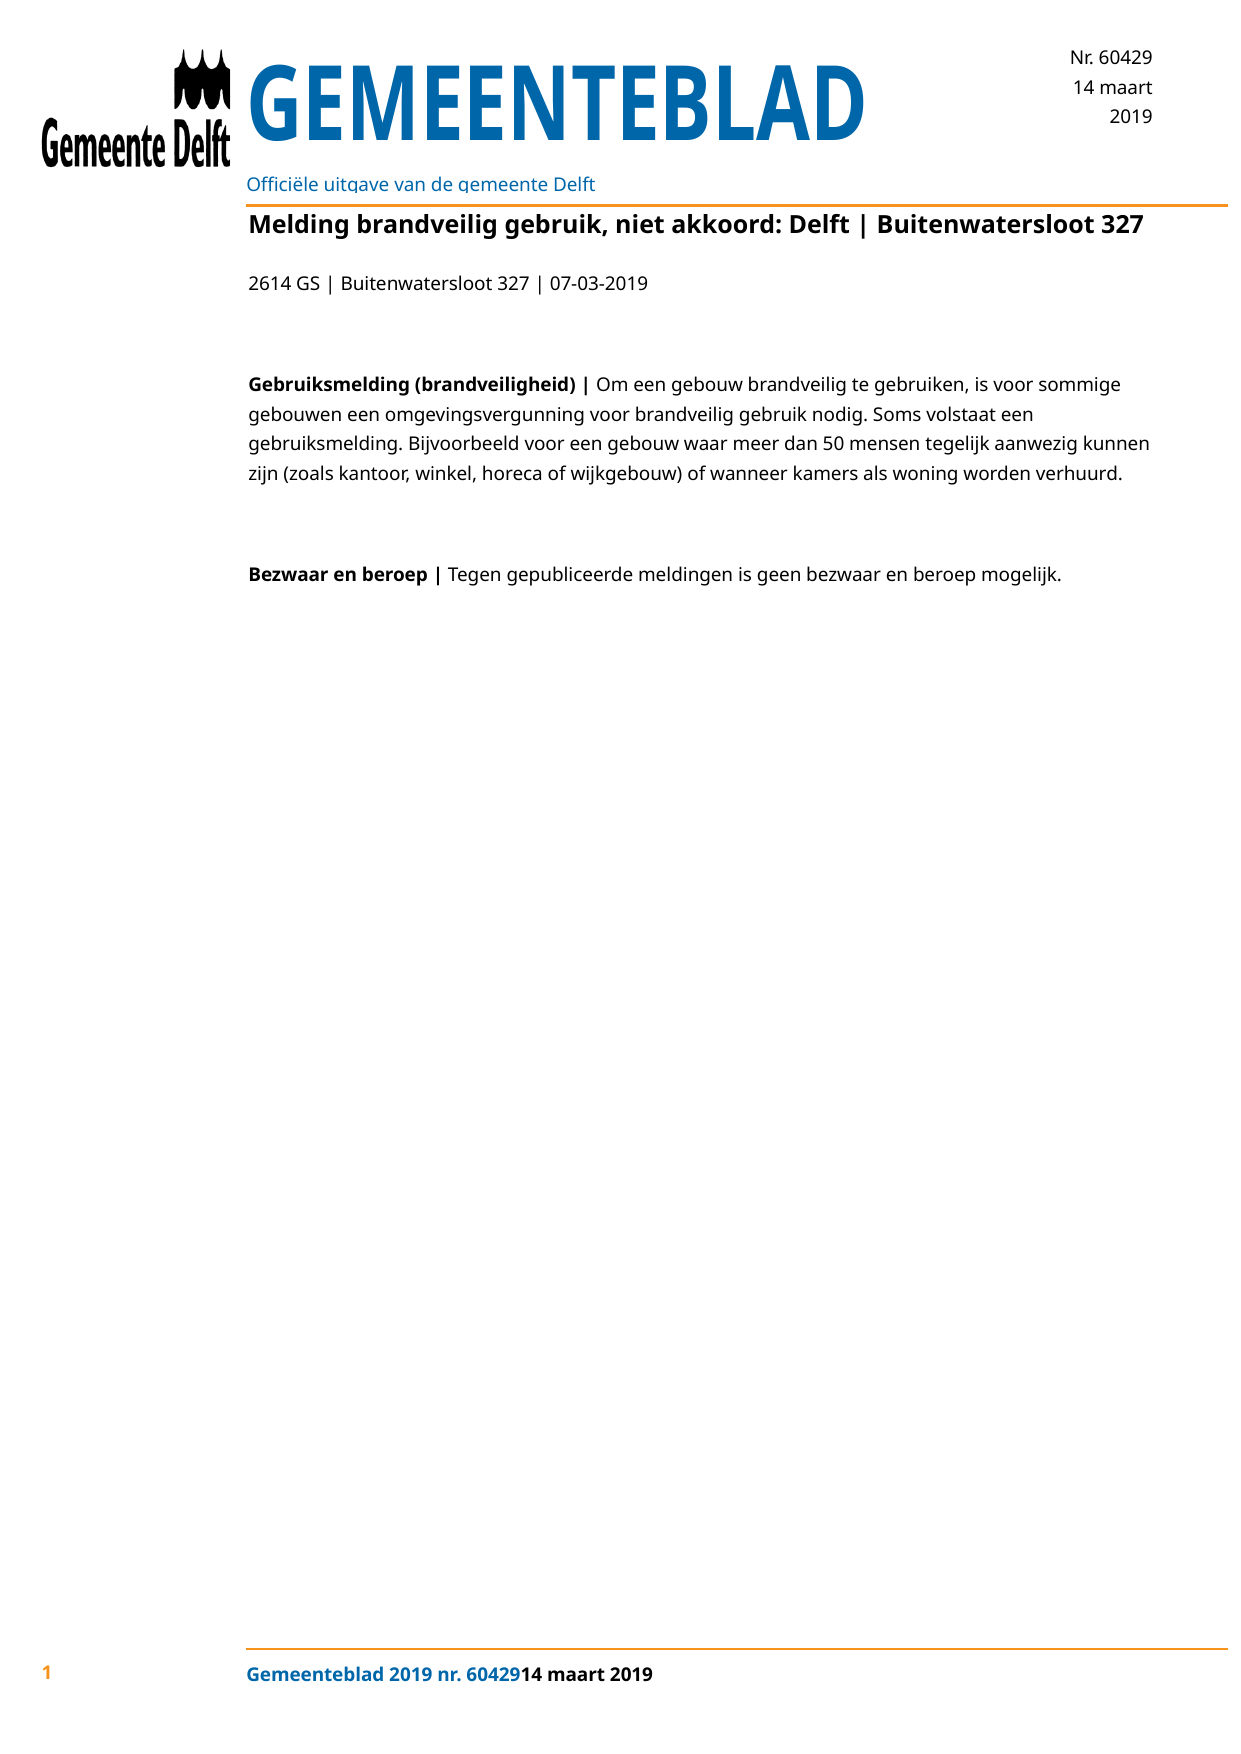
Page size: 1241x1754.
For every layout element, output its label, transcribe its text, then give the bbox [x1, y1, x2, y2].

text Melding brandveilig gebruik, niet akkoord: Delft | Buitenwatersloot 327 [248, 207, 1152, 241]
text 2614 GS | Buitenwatersloot 327 | 07-03-2019 [248, 270, 1152, 296]
picture [41, 47, 231, 172]
text Bezwaar en beroep | Tegen gepubliceerde meldingen is geen bezwaar en beroep mogelijk. [248, 561, 1152, 586]
text Gebruiksmelding (brandveiligheid) | Om een gebouw brandveilig te gebruiken, is voor sommige gebouwen een omgevingsvergunning voor brandveilig gebruik nodig. Soms volstaat een gebruiksmelding. Bijvoorbeeld voor een gebouw waar meer dan 50 mensen tegelijk aanwezig kunnen zijn (zoals kantoor, winkel, horeca of wijkgebouw) of wanneer kamers als woning worden verhuurd. [248, 371, 1152, 486]
